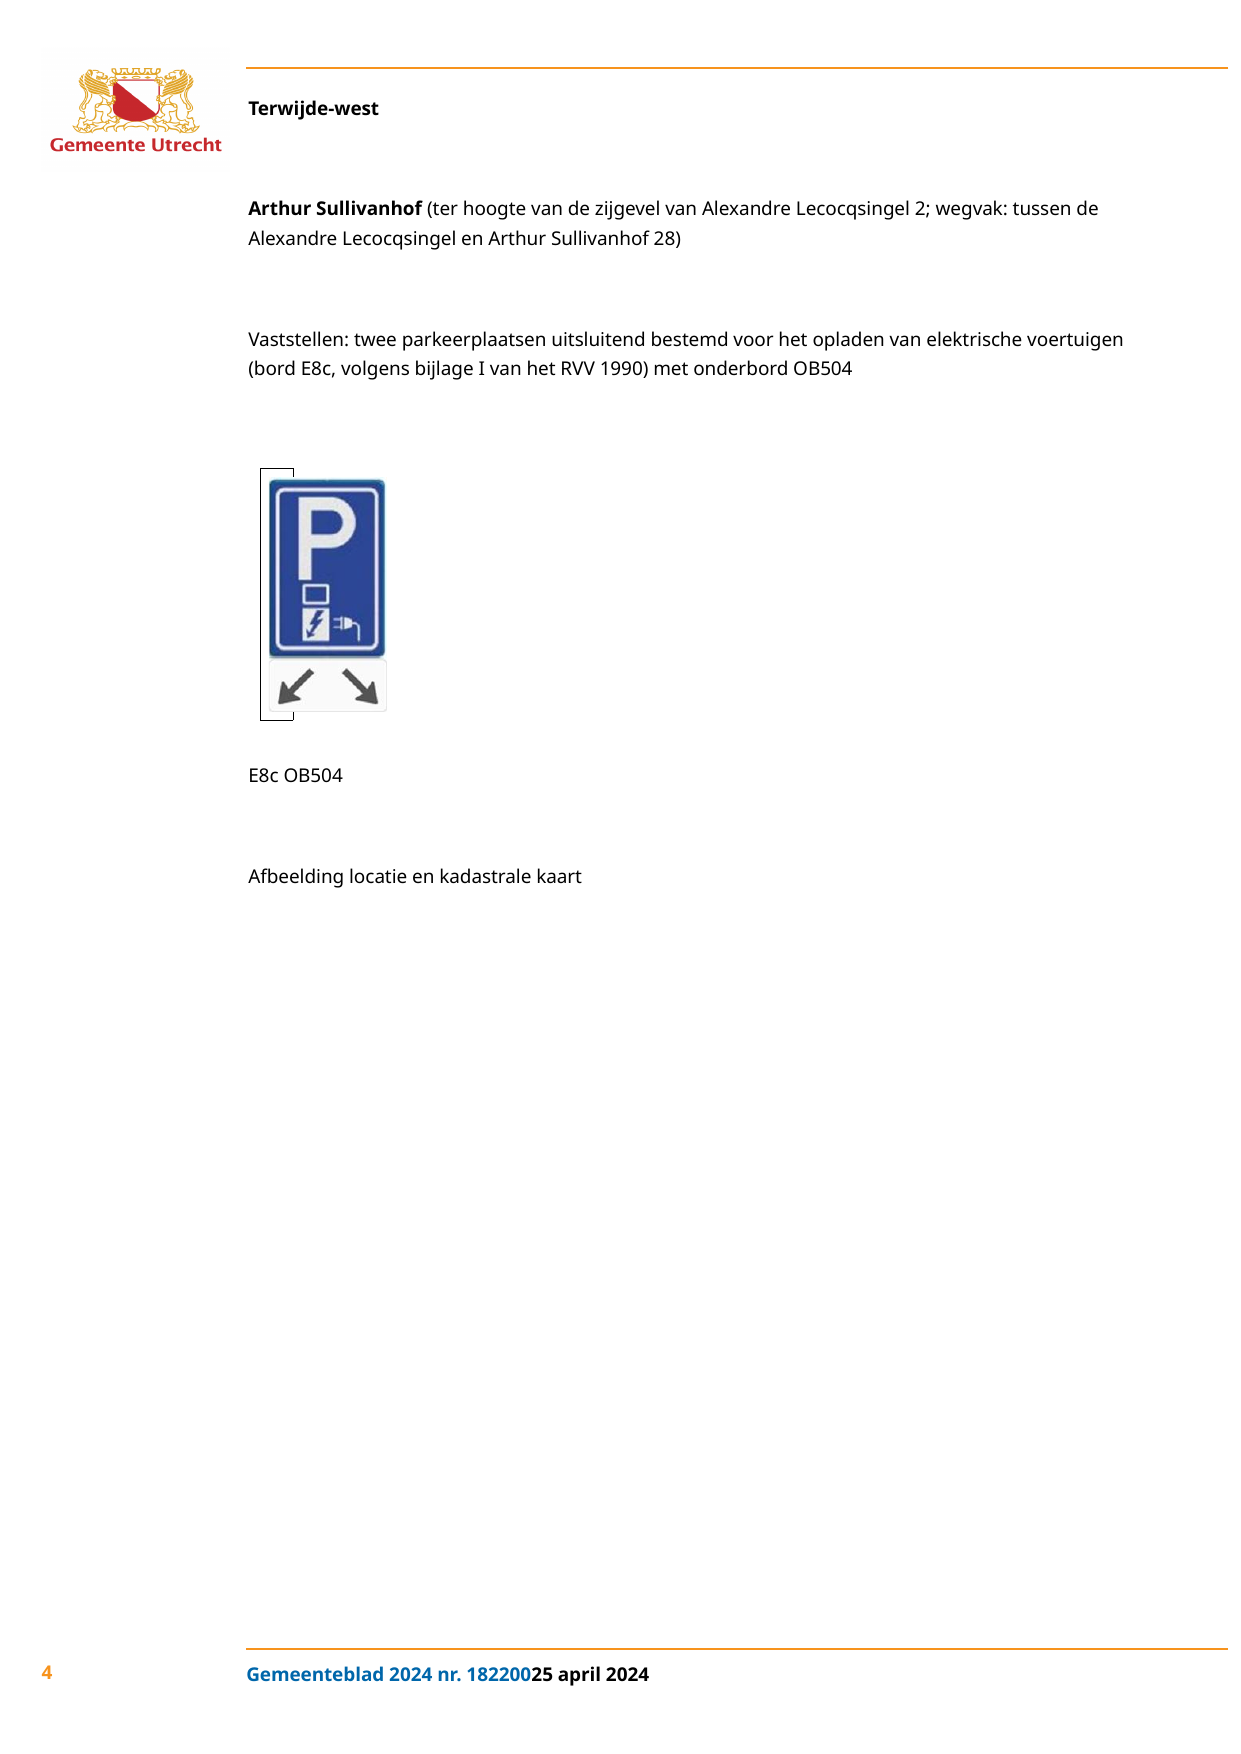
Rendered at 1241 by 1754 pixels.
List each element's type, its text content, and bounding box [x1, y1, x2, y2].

picture [41, 47, 231, 172]
text Afbeelding locatie en kadastrale kaart [248, 863, 1152, 889]
text Arthur Sullivanhof (ter hoogte van de zijgevel van Alexandre Lecocqsingel 2; wegvak: tussen de Alexandre Lecocqsingel en Arthur Sullivanhof 28) [248, 196, 1152, 251]
text E8c OB504 [248, 762, 1152, 788]
text Terwijde-west [248, 95, 1152, 121]
text Vaststellen: twee parkeerplaatsen uitsluitend bestemd voor het opladen van elektrische voertuigen (bord E8c, volgens bijlage I van het RVV 1990) met onderbord OB504 [248, 326, 1152, 381]
picture [268, 477, 387, 712]
